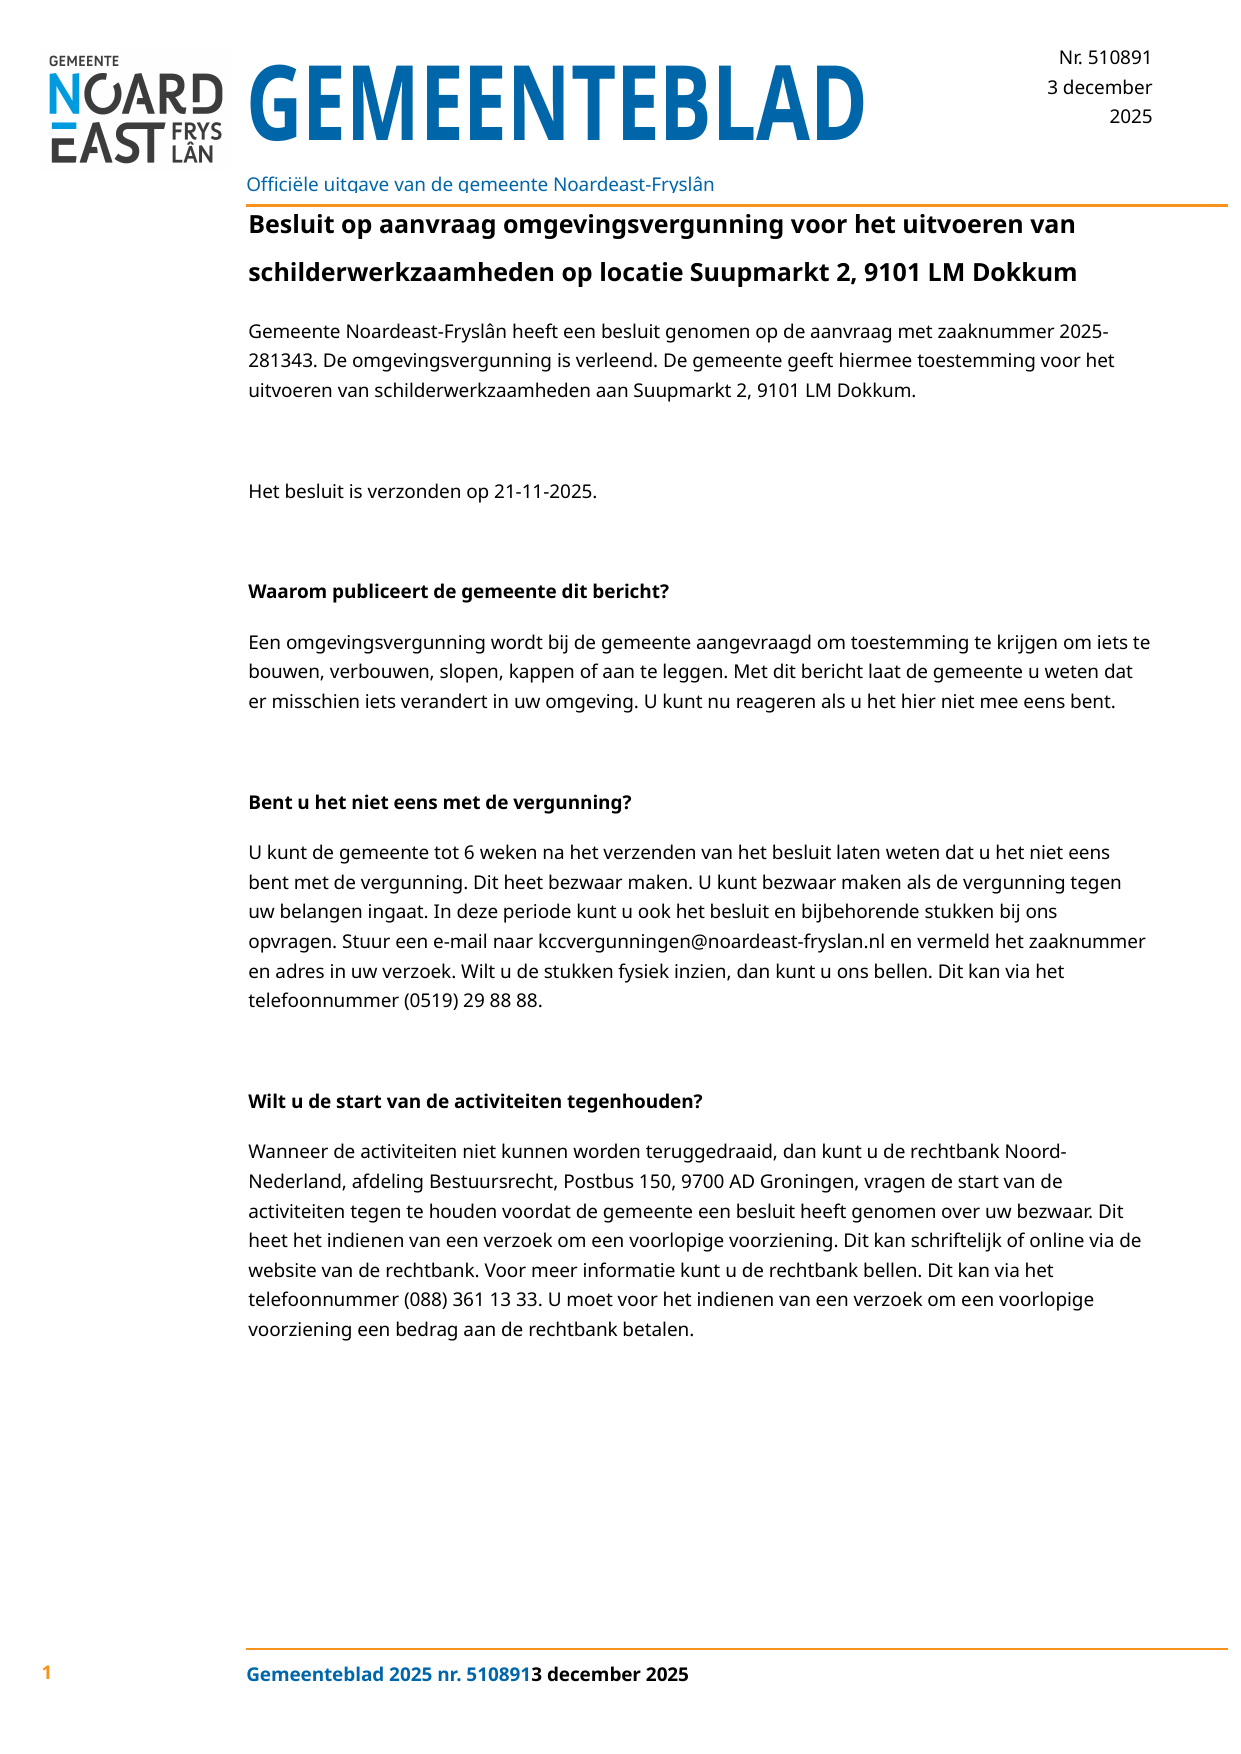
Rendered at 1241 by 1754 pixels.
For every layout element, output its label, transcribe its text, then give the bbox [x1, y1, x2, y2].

text Waarom publiceert de gemeente dit bericht? [248, 579, 1152, 604]
text Besluit op aanvraag omgevingsvergunning voor het uitvoeren van schilderwerkzaamheden op locatie Suupmarkt 2, 9101 LM Dokkum [248, 207, 1152, 288]
text U kunt de gemeente tot 6 weken na het verzenden van het besluit laten weten dat u het niet eens bent met de vergunning. Dit heet bezwaar maken. U kunt bezwaar maken als de vergunning tegen uw belangen ingaat. In deze periode kunt u ook het besluit en bijbehorende stukken bij ons opvragen. Stuur een e-mail naar kccvergunningen@noardeast-fryslan.nl en vermeld het zaaknummer en adres in uw verzoek. Wilt u de stukken fysiek inzien, dan kunt u ons bellen. Dit kan via het telefoonnummer (0519) 29 88 88. [248, 839, 1152, 1013]
text Wilt u de start van de activiteiten tegenhouden? [248, 1088, 1152, 1114]
picture [41, 47, 231, 172]
text Bent u het niet eens met de vergunning? [248, 789, 1152, 815]
text Een omgevingsvergunning wordt bij de gemeente aangevraagd om toestemming te krijgen om iets te bouwen, verbouwen, slopen, kappen of aan te leggen. Met dit bericht laat de gemeente u weten dat er misschien iets verandert in uw omgeving. U kunt nu reageren als u het hier niet mee eens bent. [248, 629, 1152, 714]
text Het besluit is verzonden op 21-11-2025. [248, 478, 1152, 504]
text Gemeente Noardeast-Fryslân heeft een besluit genomen op de aanvraag met zaaknummer 2025-281343. De omgevingsvergunning is verleend. De gemeente geeft hiermee toestemming voor het uitvoeren van schilderwerkzaamheden aan Suupmarkt 2, 9101 LM Dokkum. [248, 318, 1152, 403]
text Wanneer de activiteiten niet kunnen worden teruggedraaid, dan kunt u de rechtbank Noord-Nederland, afdeling Bestuursrecht, Postbus 150, 9700 AD Groningen, vragen de start van de activiteiten tegen te houden voordat de gemeente een besluit heeft genomen over uw bezwaar. Dit heet het indienen van een verzoek om een voorlopige voorziening. Dit kan schriftelijk of online via de website van de rechtbank. Voor meer informatie kunt u de rechtbank bellen. Dit kan via het telefoonnummer (088) 361 13 33. U moet voor het indienen van een verzoek om een voorlopige voorziening een bedrag aan de rechtbank betalen. [248, 1139, 1152, 1342]
